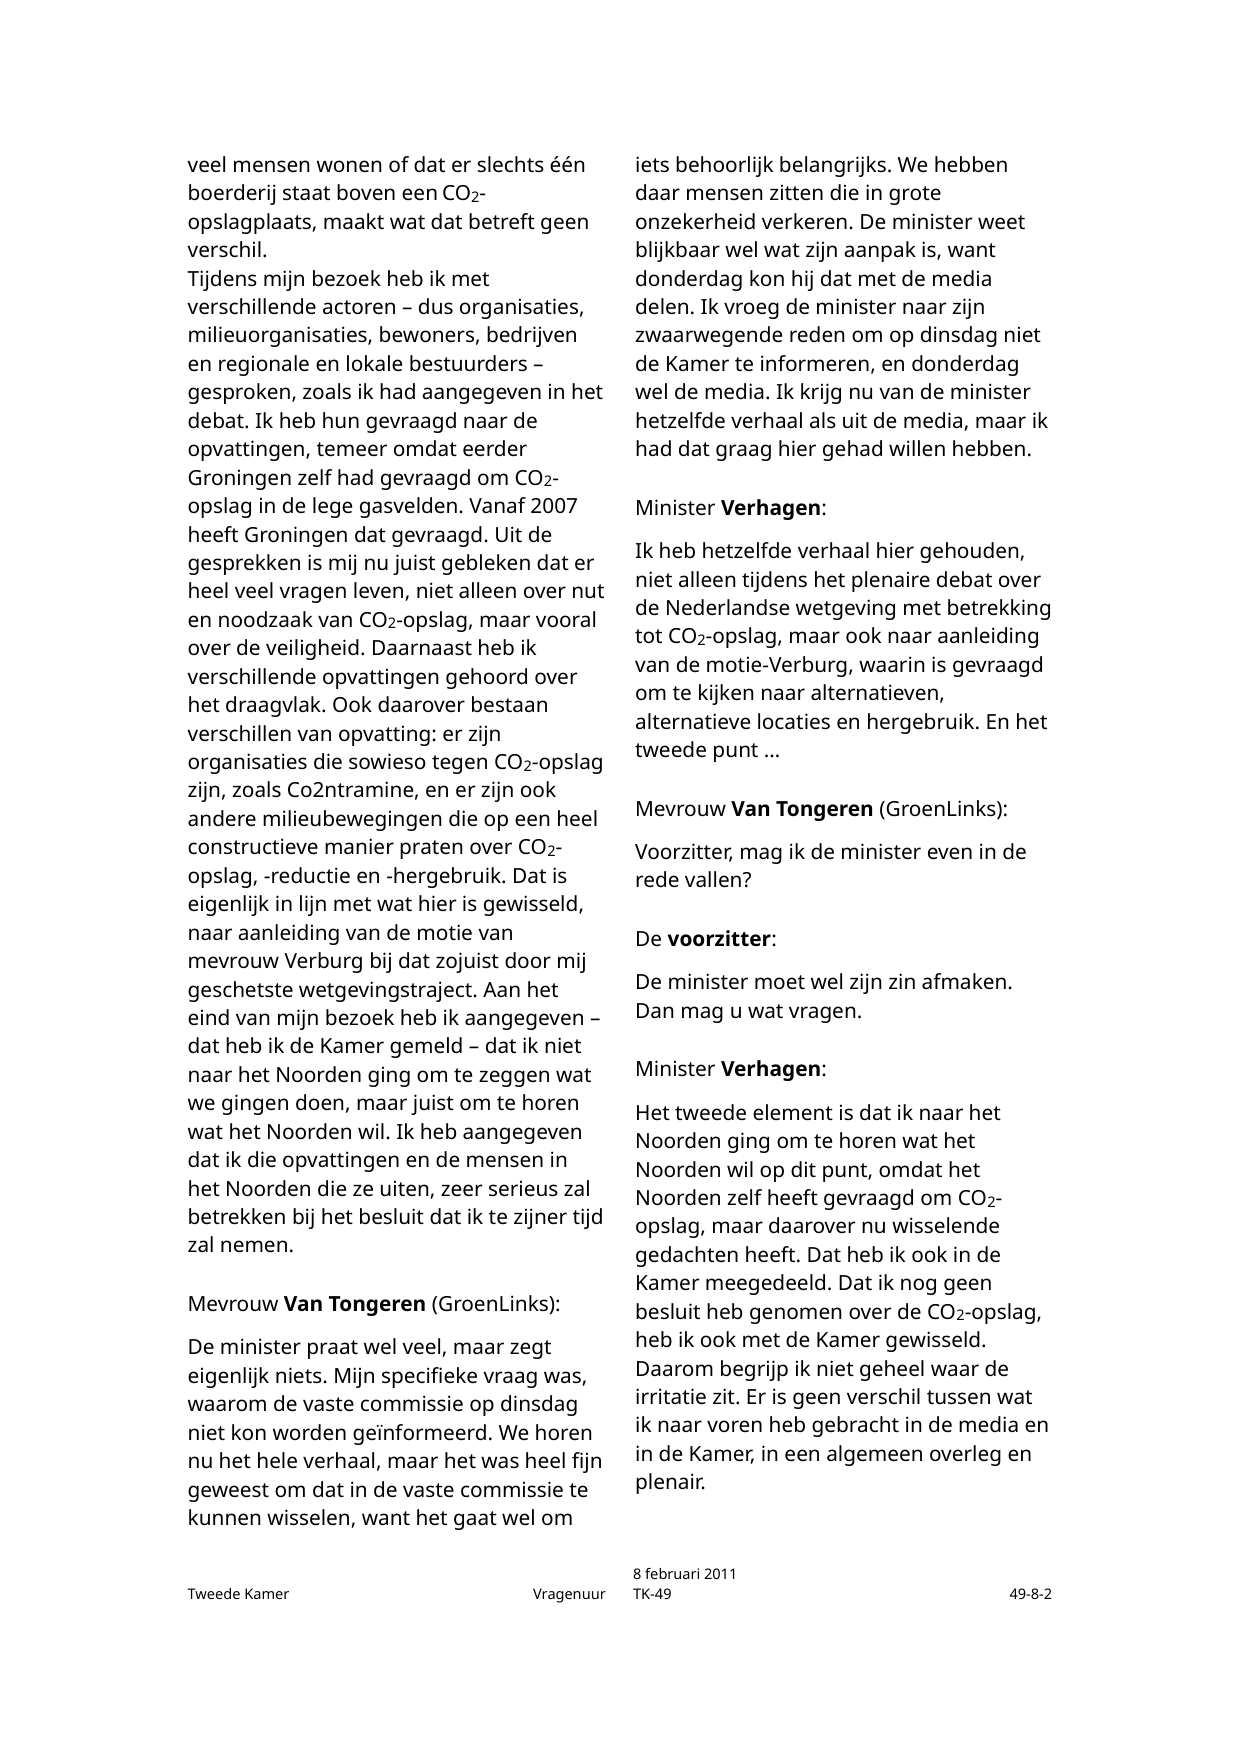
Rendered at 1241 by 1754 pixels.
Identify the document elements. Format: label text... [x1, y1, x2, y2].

text De voorzitter: [635, 924, 1053, 952]
text Tijdens mijn bezoek heb ik met verschillende actoren – dus organisaties, milieuorganisaties, bewoners, bedrijven en regionale en lokale bestuurders – gesproken, zoals ik had aangegeven in het debat. Ik heb hun gevraagd naar de opvattingen, temeer omdat eerder Groningen zelf had gevraagd om CO2-opslag in de lege gasvelden. Vanaf 2007 heeft Groningen dat gevraagd. Uit de gesprekken is mij nu juist gebleken dat er heel veel vragen leven, niet alleen over nut en noodzaak van CO2-opslag, maar vooral over de veiligheid. Daarnaast heb ik verschillende opvattingen gehoord over het draagvlak. Ook daarover bestaan verschillen van opvatting: er zijn organisaties die sowieso tegen CO2-opslag zijn, zoals Co2ntramine, en er zijn ook andere milieubewegingen die op een heel constructieve manier praten over CO2-opslag, -reductie en -hergebruik. Dat is eigenlijk in lijn met wat hier is gewisseld, naar aanleiding van de motie van mevrouw Verburg bij dat zojuist door mij geschetste wetgevingstraject. Aan het eind van mijn bezoek heb ik aangegeven – dat heb ik de Kamer gemeld – dat ik niet naar het Noorden ging om te zeggen wat we gingen doen, maar juist om te horen wat het Noorden wil. Ik heb aangegeven dat ik die opvattingen en de mensen in het Noorden die ze uiten, zeer serieus zal betrekken bij het besluit dat ik te zijner tijd zal nemen. [187, 264, 605, 1259]
text Mevrouw Van Tongeren (GroenLinks): [635, 794, 1053, 822]
text Voorzitter, mag ik de minister even in de rede vallen? [635, 837, 1053, 894]
text De minister moet wel zijn zin afmaken. Dan mag u wat vragen. [635, 967, 1053, 1024]
text Ik heb hetzelfde verhaal hier gehouden, niet alleen tijdens het plenaire debat over de Nederlandse wetgeving met betrekking tot CO2-opslag, maar ook naar aanleiding van de motie-Verburg, waarin is gevraagd om te kijken naar alternatieven, alternatieve locaties en hergebruik. En het tweede punt … [635, 536, 1053, 764]
text Minister Verhagen: [635, 493, 1053, 521]
text iets behoorlijk belangrijks. We hebben daar mensen zitten die in grote onzekerheid verkeren. De minister weet blijkbaar wel wat zijn aanpak is, want donderdag kon hij dat met de media delen. Ik vroeg de minister naar zijn zwaarwegende reden om op dinsdag niet de Kamer te informeren, en donderdag wel de media. Ik krijg nu van de minister hetzelfde verhaal als uit de media, maar ik had dat graag hier gehad willen hebben. [635, 150, 1053, 463]
text Minister Verhagen: [635, 1054, 1053, 1083]
text De minister praat wel veel, maar zegt eigenlijk niets. Mijn specifieke vraag was, waarom de vaste commissie op dinsdag niet kon worden geïnformeerd. We horen nu het hele verhaal, maar het was heel fijn geweest om dat in de vaste commissie te kunnen wisselen, want het gaat wel om [187, 1332, 605, 1532]
text Mevrouw Van Tongeren (GroenLinks): [187, 1289, 605, 1317]
text veel mensen wonen of dat er slechts één boerderij staat boven een CO2-opslagplaats, maakt wat dat betreft geen verschil. [187, 150, 605, 264]
text Het tweede element is dat ik naar het Noorden ging om te horen wat het Noorden wil op dit punt, omdat het Noorden zelf heeft gevraagd om CO2-opslag, maar daarover nu wisselende gedachten heeft. Dat heb ik ook in de Kamer meegedeeld. Dat ik nog geen besluit heb genomen over de CO2-opslag, heb ik ook met de Kamer gewisseld. Daarom begrijp ik niet geheel waar de irritatie zit. Er is geen verschil tussen wat ik naar voren heb gebracht in de media en in de Kamer, in een algemeen overleg en plenair. [635, 1098, 1053, 1496]
